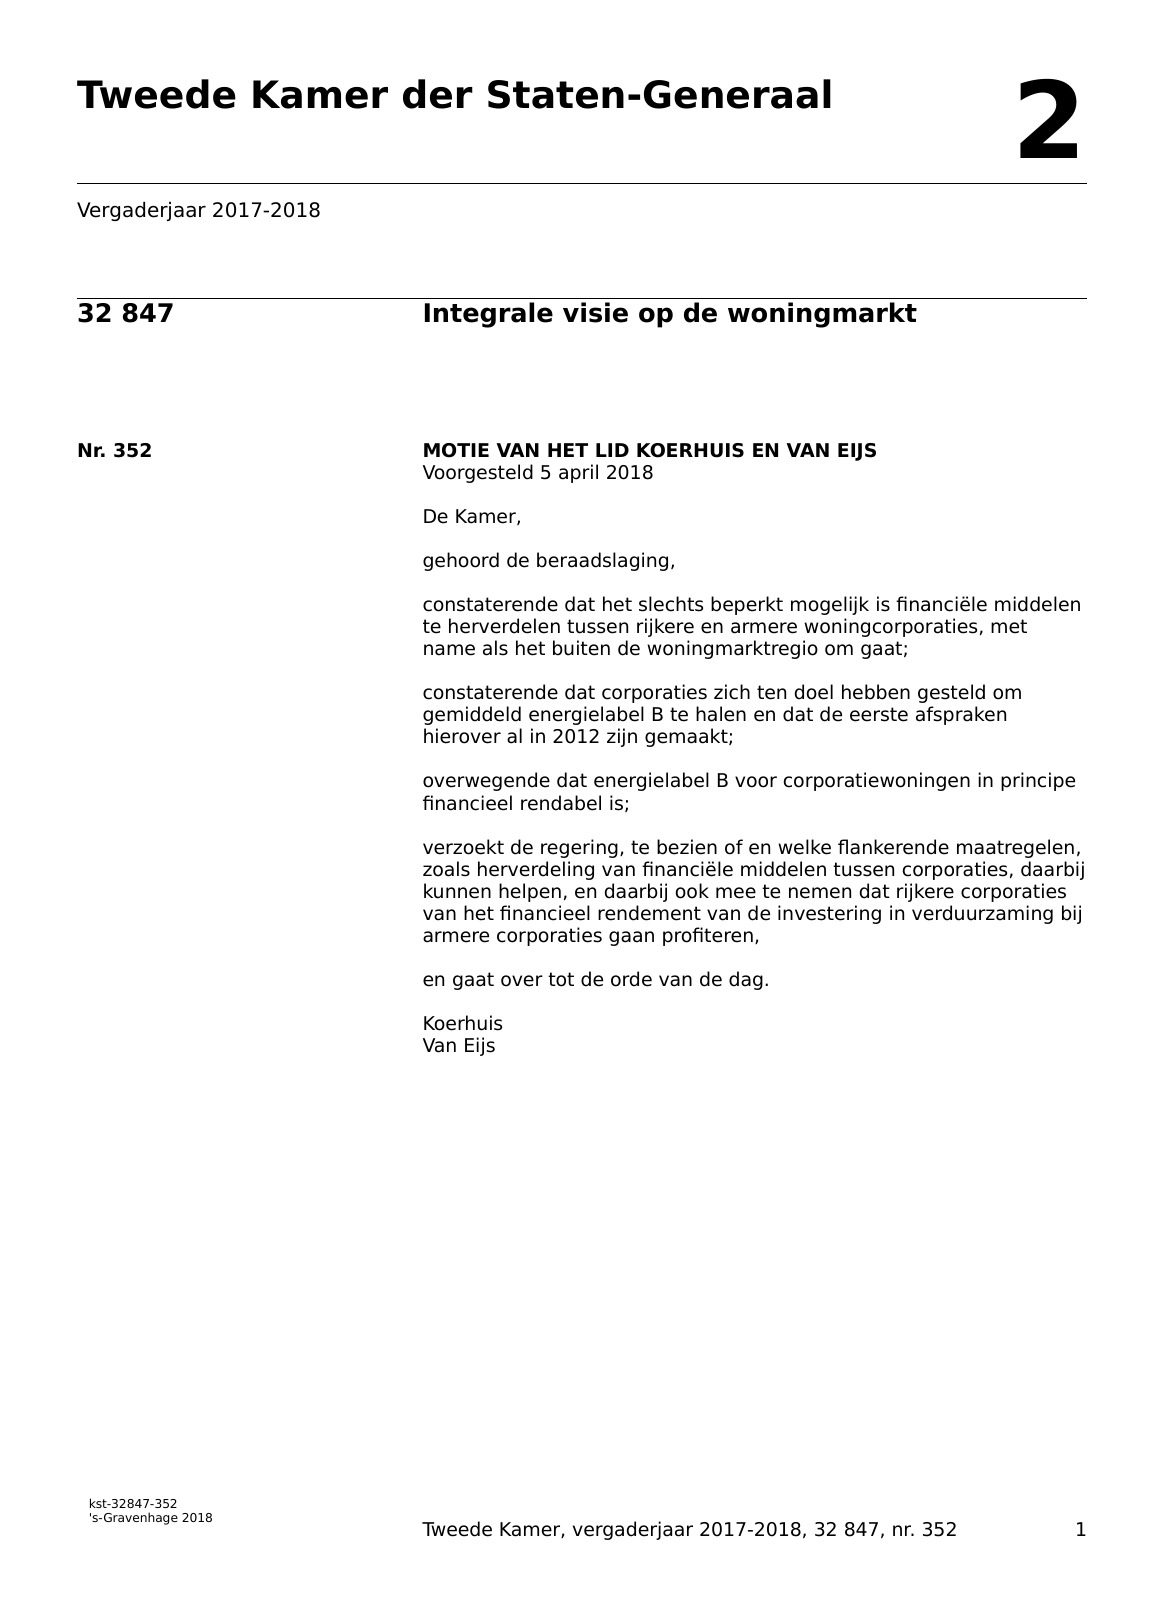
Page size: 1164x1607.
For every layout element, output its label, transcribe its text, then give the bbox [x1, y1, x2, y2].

text 's-Gravenhage 2018 [88, 1511, 323, 1525]
text De Kamer, [422, 506, 1087, 528]
text constaterende dat het slechts beperkt mogelijk is financiële middelen te herverdelen tussen rijkere en armere woningcorporaties, met name als het buiten de woningmarktregio om gaat; [422, 594, 1087, 660]
table_header 2 [886, 59, 1087, 183]
subtitle 32 847 Integrale visie op de woningmarkt [77, 299, 1087, 329]
text Koerhuis [422, 1013, 1087, 1035]
text en gaat over tot de orde van de dag. [422, 969, 1087, 991]
subtitle Nr. 352 MOTIE VAN HET LID KOERHUIS EN VAN EIJS [77, 440, 1087, 462]
text overwegende dat energielabel B voor corporatiewoningen in principe financieel rendabel is; [422, 770, 1087, 814]
table_cell Vergaderjaar 2017-2018 [77, 184, 1087, 298]
text constaterende dat corporaties zich ten doel hebben gesteld om gemiddeld energielabel B te halen en dat de eerste afspraken hierover al in 2012 zijn gemaakt; [422, 682, 1087, 748]
text kst-32847-352 [88, 1497, 323, 1511]
text Voorgesteld 5 april 2018 [422, 462, 1087, 484]
text Van Eijs [422, 1035, 1087, 1057]
table_header Tweede Kamer der Staten-Generaal [77, 59, 886, 183]
text gehoord de beraadslaging, [422, 550, 1087, 572]
text verzoekt de regering, te bezien of en welke flankerende maatregelen, zoals herverdeling van financiële middelen tussen corporaties, daarbij kunnen helpen, en daarbij ook mee te nemen dat rijkere corporaties van het financieel rendement van de investering in verduurzaming bij armere corporaties gaan profiteren, [422, 837, 1087, 946]
